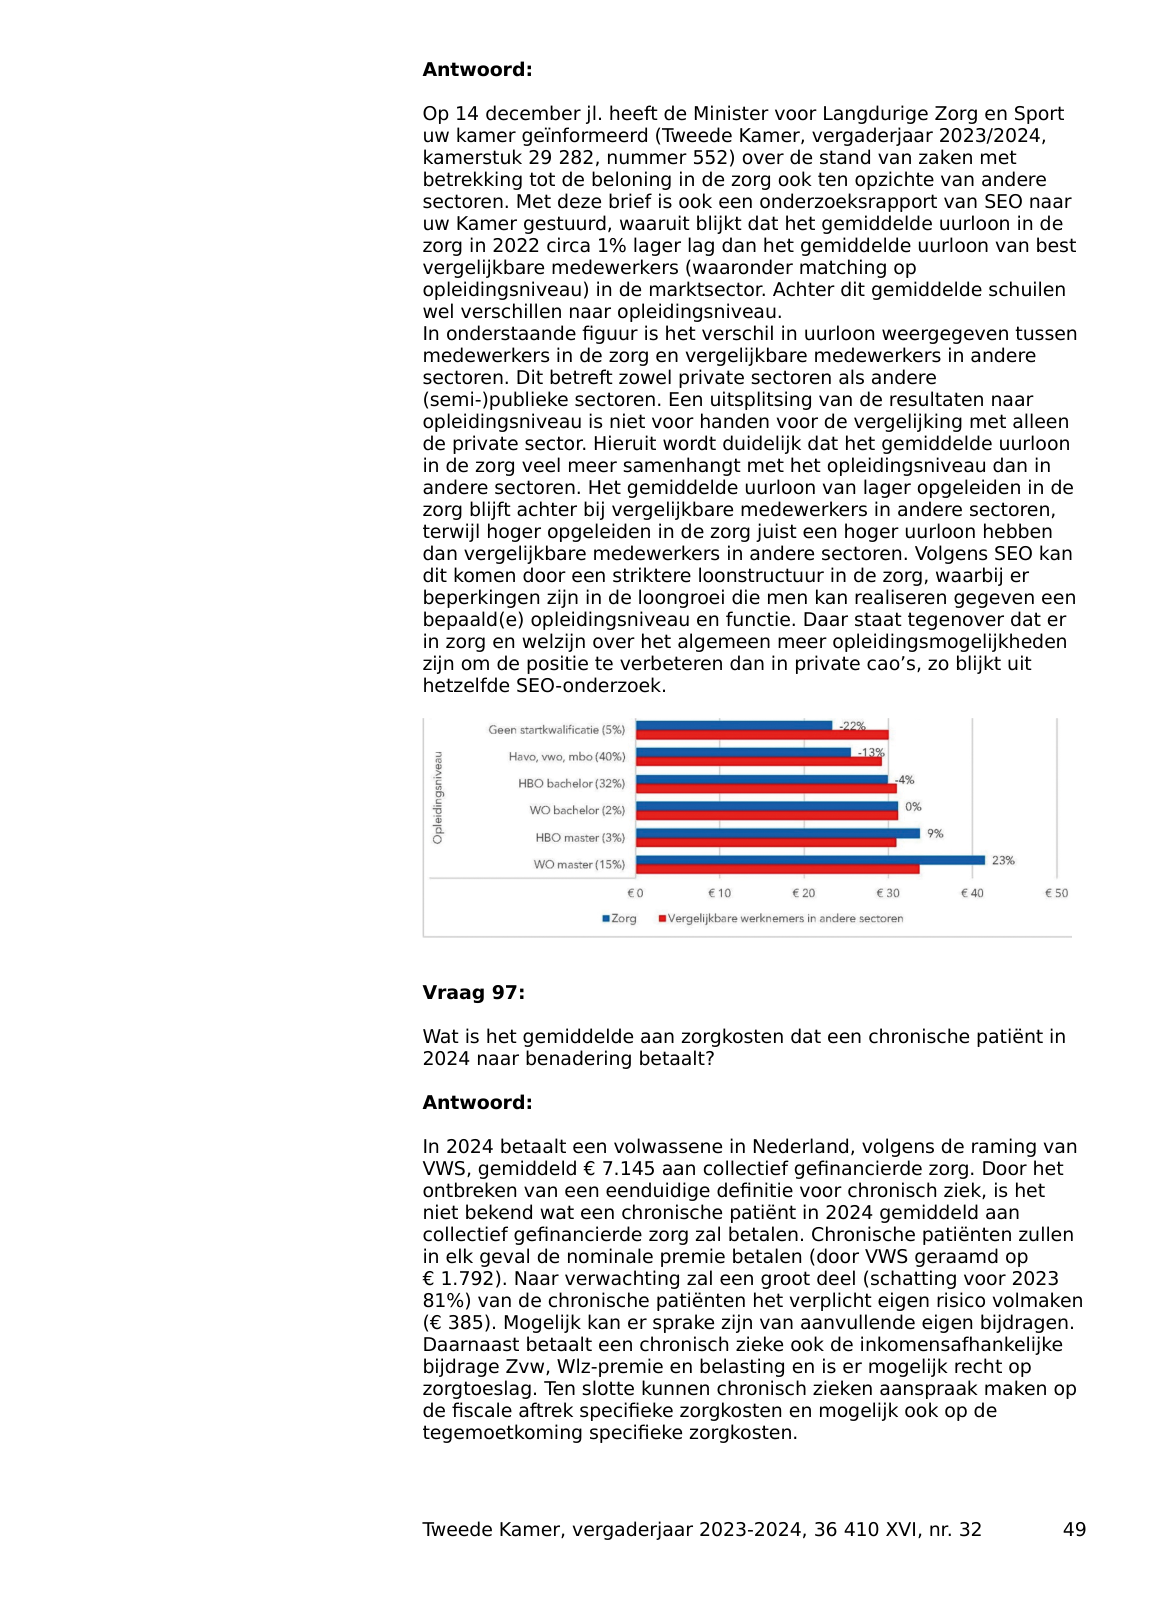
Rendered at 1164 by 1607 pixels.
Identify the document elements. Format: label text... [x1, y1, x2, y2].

text Wat is het gemiddelde aan zorgkosten dat een chronische patiënt in 2024 naar benadering betaalt? [422, 1026, 1087, 1070]
subtitle Vraag 97: [422, 982, 1087, 1003]
subtitle Antwoord: [422, 1092, 1087, 1114]
text In onderstaande figuur is het verschil in uurloon weergegeven tussen medewerkers in de zorg en vergelijkbare medewerkers in andere sectoren. Dit betreft zowel private sectoren als andere (semi-)publieke sectoren. Een uitsplitsing van de resultaten naar opleidingsniveau is niet voor handen voor de vergelijking met alleen de private sector. Hieruit wordt duidelijk dat het gemiddelde uurloon in de zorg veel meer samenhangt met het opleidingsniveau dan in andere sectoren. Het gemiddelde uurloon van lager opgeleiden in de zorg blijft achter bij vergelijkbare medewerkers in andere sectoren, terwijl hoger opgeleiden in de zorg juist een hoger uurloon hebben dan vergelijkbare medewerkers in andere sectoren. Volgens SEO kan dit komen door een striktere loonstructuur in de zorg, waarbij er beperkingen zijn in de loongroei die men kan realiseren gegeven een bepaald(e) opleidingsniveau en functie. Daar staat tegenover dat er in zorg en welzijn over het algemeen meer opleidingsmogelijkheden zijn om de positie te verbeteren dan in private cao’s, zo blijkt uit hetzelfde SEO-onderzoek. [422, 323, 1087, 697]
picture [422, 718, 1072, 938]
subtitle Antwoord: [422, 59, 1087, 81]
text Op 14 december jl. heeft de Minister voor Langdurige Zorg en Sport uw kamer geïnformeerd (Tweede Kamer, vergaderjaar 2023/2024, kamerstuk 29 282, nummer 552) over de stand van zaken met betrekking tot de beloning in de zorg ook ten opzichte van andere sectoren. Met deze brief is ook een onderzoeksrapport van SEO naar uw Kamer gestuurd, waaruit blijkt dat het gemiddelde uurloon in de zorg in 2022 circa 1% lager lag dan het gemiddelde uurloon van best vergelijkbare medewerkers (waaronder matching op opleidingsniveau) in de marktsector. Achter dit gemiddelde schuilen wel verschillen naar opleidingsniveau. [422, 103, 1087, 323]
text In 2024 betaalt een volwassene in Nederland, volgens de raming van VWS, gemiddeld € 7.145 aan collectief gefinancierde zorg. Door het ontbreken van een eenduidige definitie voor chronisch ziek, is het niet bekend wat een chronische patiënt in 2024 gemiddeld aan collectief gefinancierde zorg zal betalen. Chronische patiënten zullen in elk geval de nominale premie betalen (door VWS geraamd op € 1.792). Naar verwachting zal een groot deel (schatting voor 2023 81%) van de chronische patiënten het verplicht eigen risico volmaken (€ 385). Mogelijk kan er sprake zijn van aanvullende eigen bijdragen. Daarnaast betaalt een chronisch zieke ook de inkomensafhankelijke bijdrage Zvw, Wlz-premie en belasting en is er mogelijk recht op zorgtoeslag. Ten slotte kunnen chronisch zieken aanspraak maken op de fiscale aftrek specifieke zorgkosten en mogelijk ook op de tegemoetkoming specifieke zorgkosten. [422, 1136, 1087, 1444]
